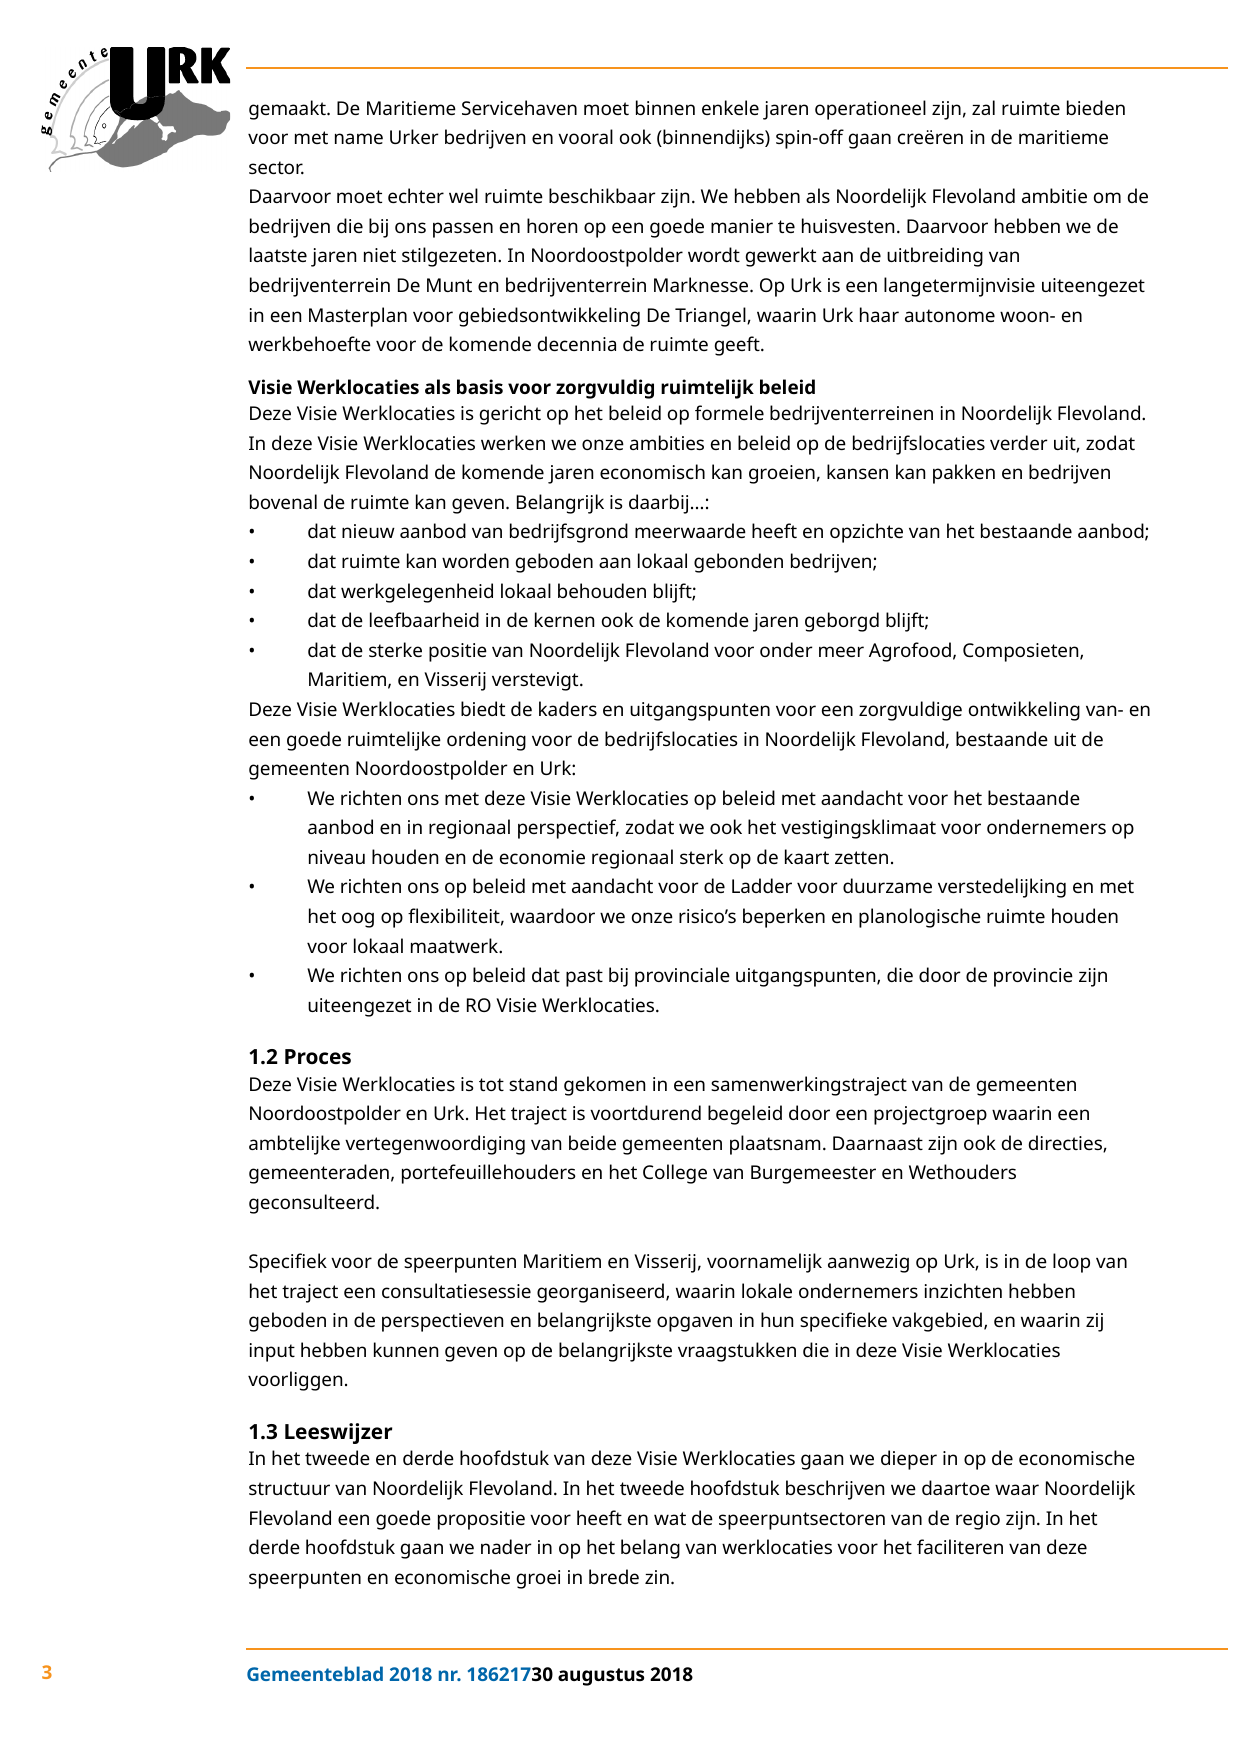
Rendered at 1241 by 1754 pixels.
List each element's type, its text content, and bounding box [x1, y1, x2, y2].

list dat werkgelegenheid lokaal behouden blijft; [248, 578, 1152, 603]
text Deze Visie Werklocaties is tot stand gekomen in een samenwerkingstraject van de gemeenten Noordoostpolder en Urk. Het traject is voortdurend begeleid door een projectgroep waarin een ambtelijke vertegenwoordiging van beide gemeenten plaatsnam. Daarnaast zijn ook de directies, gemeenteraden, portefeuillehouders en het College van Burgemeester en Wethouders geconsulteerd. [248, 1071, 1152, 1215]
text 1.3 Leeswijzer [248, 1417, 1152, 1446]
list dat de leefbaarheid in de kernen ook de komende jaren geborgd blijft; [248, 607, 1152, 633]
list dat nieuw aanbod van bedrijfsgrond meerwaarde heeft en opzichte van het bestaande aanbod; [248, 519, 1152, 544]
text gemaakt. De Maritieme Servicehaven moet binnen enkele jaren operationeel zijn, zal ruimte bieden voor met name Urker bedrijven en vooral ook (binnendijks) spin-off gaan creëren in de maritieme sector. [248, 95, 1152, 180]
text Visie Werklocaties als basis voor zorgvuldig ruimtelijk beleid [248, 374, 1152, 400]
picture [41, 47, 231, 172]
text Specifiek voor de speerpunten Maritiem en Visserij, voornamelijk aanwezig op Urk, is in de loop van het traject een consultatiesessie georganiseerd, waarin lokale ondernemers inzichten hebben geboden in de perspectieven en belangrijkste opgaven in hun specifieke vakgebied, en waarin zij input hebben kunnen geven op de belangrijkste vraagstukken die in deze Visie Werklocaties voorliggen. [248, 1248, 1152, 1392]
list dat de sterke positie van Noordelijk Flevoland voor onder meer Agrofood, Composieten, Maritiem, en Visserij verstevigt. [248, 637, 1152, 692]
list We richten ons met deze Visie Werklocaties op beleid met aandacht voor het bestaande aanbod en in regionaal perspectief, zodat we ook het vestigingsklimaat voor ondernemers op niveau houden en de economie regionaal sterk op de kaart zetten. [248, 785, 1152, 870]
list We richten ons op beleid dat past bij provinciale uitgangspunten, die door de provincie zijn uiteengezet in de RO Visie Werklocaties. [248, 962, 1152, 1018]
list We richten ons op beleid met aandacht voor de Ladder voor duurzame verstedelijking en met het oog op flexibiliteit, waardoor we onze risico’s beperken en planologische ruimte houden voor lokaal maatwerk. [248, 874, 1152, 958]
text In het tweede en derde hoofdstuk van deze Visie Werklocaties gaan we dieper in op de economische structuur van Noordelijk Flevoland. In het tweede hoofdstuk beschrijven we daartoe waar Noordelijk Flevoland een goede propositie voor heeft en wat de speerpuntsectoren van de regio zijn. In het derde hoofdstuk gaan we nader in op het belang van werklocaties voor het faciliteren van deze speerpunten en economische groei in brede zin. [248, 1446, 1152, 1589]
text Daarvoor moet echter wel ruimte beschikbaar zijn. We hebben als Noordelijk Flevoland ambitie om de bedrijven die bij ons passen en horen op een goede manier te huisvesten. Daarvoor hebben we de laatste jaren niet stilgezeten. In Noordoostpolder wordt gewerkt aan de uitbreiding van bedrijventerrein De Munt en bedrijventerrein Marknesse. Op Urk is een langetermijnvisie uiteengezet in een Masterplan voor gebiedsontwikkeling De Triangel, waarin Urk haar autonome woon- en werkbehoefte voor de komende decennia de ruimte geeft. [248, 183, 1152, 357]
text Deze Visie Werklocaties is gericht op het beleid op formele bedrijventerreinen in Noordelijk Flevoland. In deze Visie Werklocaties werken we onze ambities en beleid op de bedrijfslocaties verder uit, zodat Noordelijk Flevoland de komende jaren economisch kan groeien, kansen kan pakken en bedrijven bovenal de ruimte kan geven. Belangrijk is daarbij…: [248, 400, 1152, 515]
list dat ruimte kan worden geboden aan lokaal gebonden bedrijven; [248, 548, 1152, 574]
text 1.2 Proces [248, 1042, 1152, 1071]
text Deze Visie Werklocaties biedt de kaders en uitgangspunten voor een zorgvuldige ontwikkeling van- en een goede ruimtelijke ordening voor de bedrijfslocaties in Noordelijk Flevoland, bestaande uit de gemeenten Noordoostpolder en Urk: [248, 696, 1152, 781]
